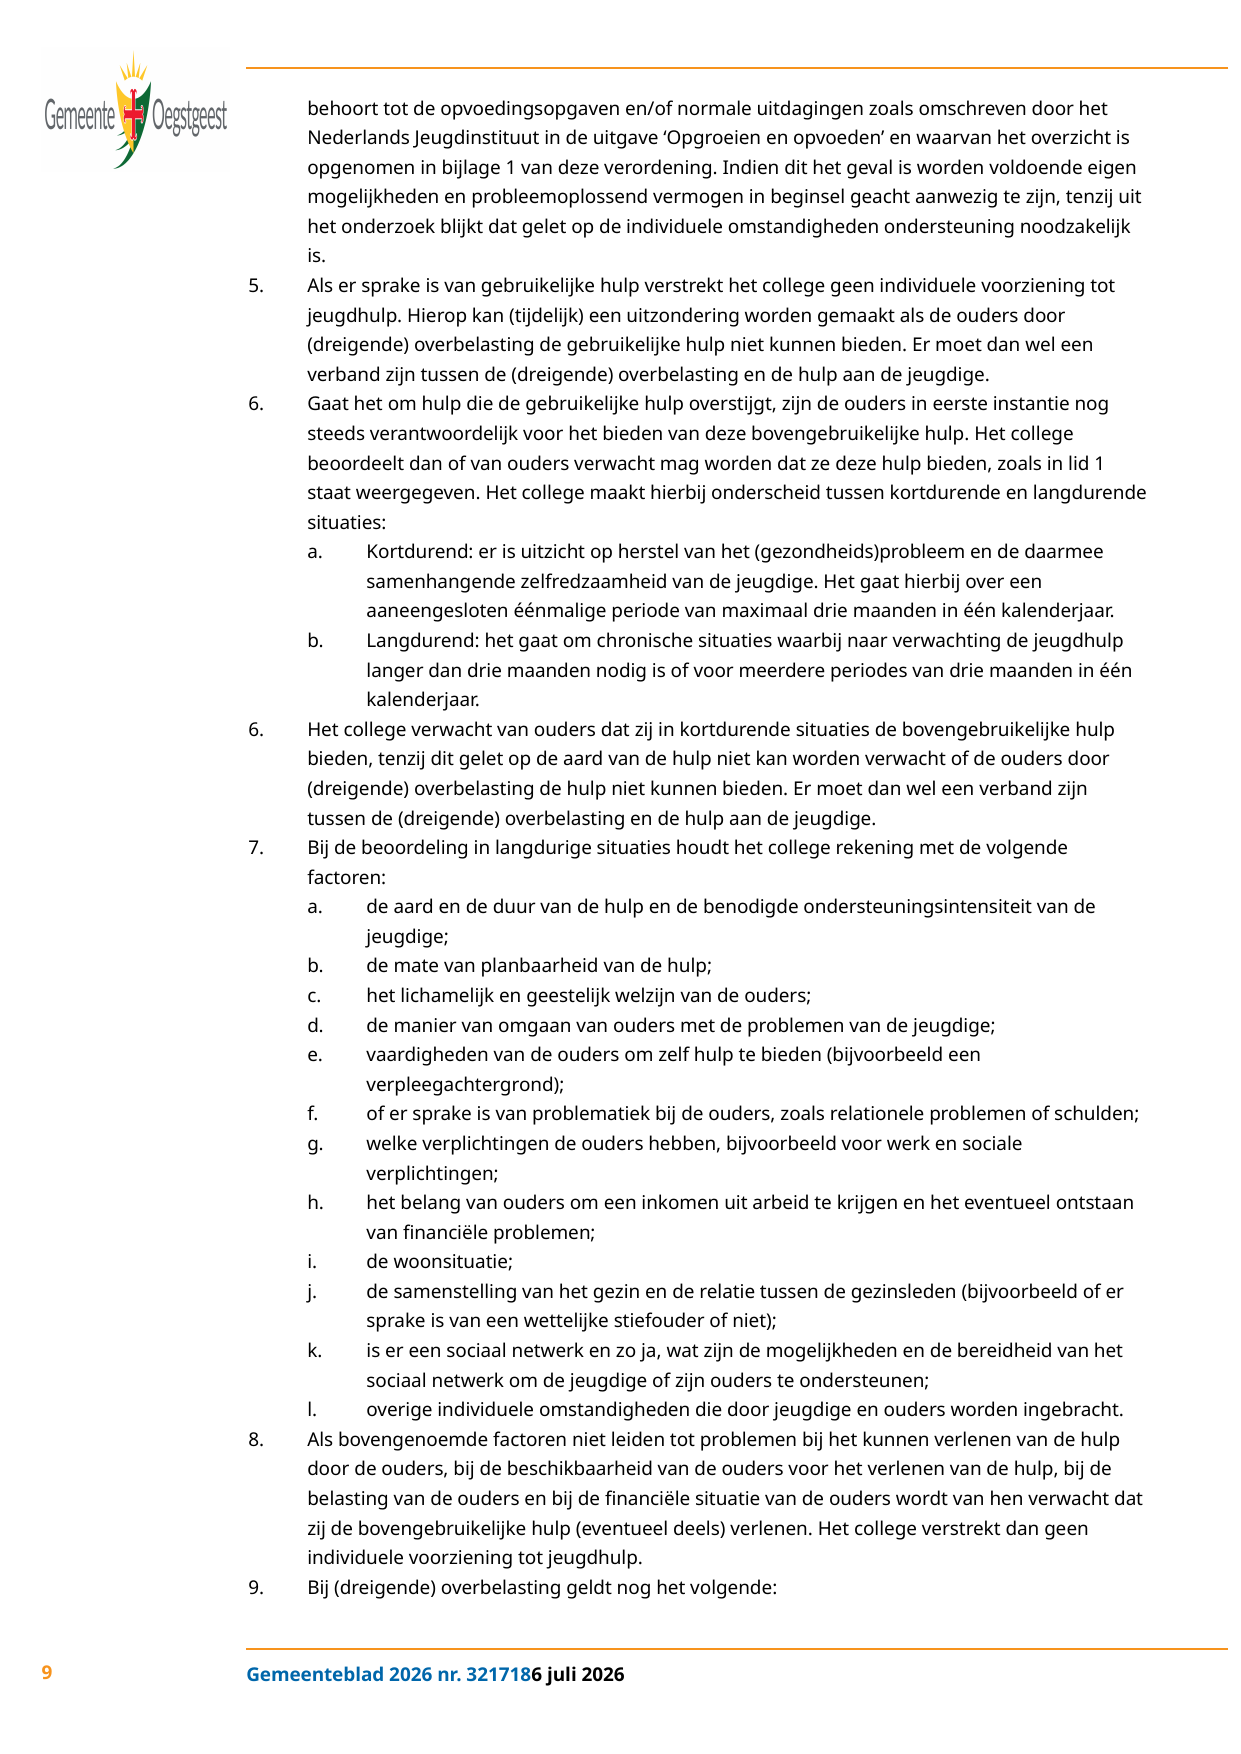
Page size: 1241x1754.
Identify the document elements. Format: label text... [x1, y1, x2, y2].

list is er een sociaal netwerk en zo ja, wat zijn de mogelijkheden en de bereidheid van het sociaal netwerk om de jeugdige of zijn ouders te ondersteunen; [307, 1337, 1152, 1393]
list de woonsituatie; [307, 1248, 1152, 1274]
list Langdurend: het gaat om chronische situaties waarbij naar verwachting de jeugdhulp langer dan drie maanden nodig is of voor meerdere periodes van drie maanden in één kalenderjaar. [307, 627, 1152, 712]
list de mate van planbaarheid van de hulp; [307, 953, 1152, 978]
list welke verplichtingen de ouders hebben, bijvoorbeeld voor werk en sociale verplichtingen; [307, 1130, 1152, 1186]
picture [41, 47, 231, 172]
list Gaat het om hulp die de gebruikelijke hulp overstijgt, zijn de ouders in eerste instantie nog steeds verantwoordelijk voor het bieden van deze bovengebruikelijke hulp. Het college beoordeelt dan of van ouders verwacht mag worden dat ze deze hulp bieden, zoals in lid 1 staat weergegeven. Het college maakt hierbij onderscheid tussen kortdurende en langdurende situaties: [248, 391, 1152, 535]
list vaardigheden van de ouders om zelf hulp te bieden (bijvoorbeeld een verpleegachtergrond); [307, 1041, 1152, 1097]
list Bij (dreigende) overbelasting geldt nog het volgende: [248, 1574, 1152, 1600]
list het belang van ouders om een inkomen uit arbeid te krijgen en het eventueel ontstaan van ﬁnanciële problemen; [307, 1189, 1152, 1245]
list Als bovengenoemde factoren niet leiden tot problemen bij het kunnen verlenen van de hulp door de ouders, bij de beschikbaarheid van de ouders voor het verlenen van de hulp, bij de belasting van de ouders en bij de ﬁnanciële situatie van de ouders wordt van hen verwacht dat zij de bovengebruikelijke hulp (eventueel deels) verlenen. Het college verstrekt dan geen individuele voorziening tot jeugdhulp. [248, 1426, 1152, 1570]
list Bij de beoordeling in langdurige situaties houdt het college rekening met de volgende factoren: [248, 834, 1152, 890]
list Kortdurend: er is uitzicht op herstel van het (gezondheids)probleem en de daarmee samenhangende zelfredzaamheid van de jeugdige. Het gaat hierbij over een aaneengesloten éénmalige periode van maximaal drie maanden in één kalenderjaar. [307, 538, 1152, 623]
list de samenstelling van het gezin en de relatie tussen de gezinsleden (bijvoorbeeld of er sprake is van een wettelijke stiefouder of niet); [307, 1278, 1152, 1333]
list Als er sprake is van gebruikelijke hulp verstrekt het college geen individuele voorziening tot jeugdhulp. Hierop kan (tijdelijk) een uitzondering worden gemaakt als de ouders door (dreigende) overbelasting de gebruikelijke hulp niet kunnen bieden. Er moet dan wel een verband zijn tussen de (dreigende) overbelasting en de hulp aan de jeugdige. [248, 272, 1152, 387]
list overige individuele omstandigheden die door jeugdige en ouders worden ingebracht. [307, 1396, 1152, 1422]
list de aard en de duur van de hulp en de benodigde ondersteuningsintensiteit van de jeugdige; [307, 893, 1152, 949]
list of er sprake is van problematiek bij de ouders, zoals relationele problemen of schulden; [307, 1101, 1152, 1126]
list Het college verwacht van ouders dat zij in kortdurende situaties de bovengebruikelijke hulp bieden, tenzij dit gelet op de aard van de hulp niet kan worden verwacht of de ouders door (dreigende) overbelasting de hulp niet kunnen bieden. Er moet dan wel een verband zijn tussen de (dreigende) overbelasting en de hulp aan de jeugdige. [248, 716, 1152, 831]
list behoort tot de opvoedingsopgaven en/of normale uitdagingen zoals omschreven door het Nederlands Jeugdinstituut in de uitgave ‘Opgroeien en opvoeden’ en waarvan het overzicht is opgenomen in bijlage 1 van deze verordening. Indien dit het geval is worden voldoende eigen mogelijkheden en probleemoplossend vermogen in beginsel geacht aanwezig te zijn, tenzij uit het onderzoek blijkt dat gelet op de individuele omstandigheden ondersteuning noodzakelijk is. [248, 95, 1152, 268]
list het lichamelijk en geestelijk welzijn van de ouders; [307, 982, 1152, 1008]
list de manier van omgaan van ouders met de problemen van de jeugdige; [307, 1012, 1152, 1038]
